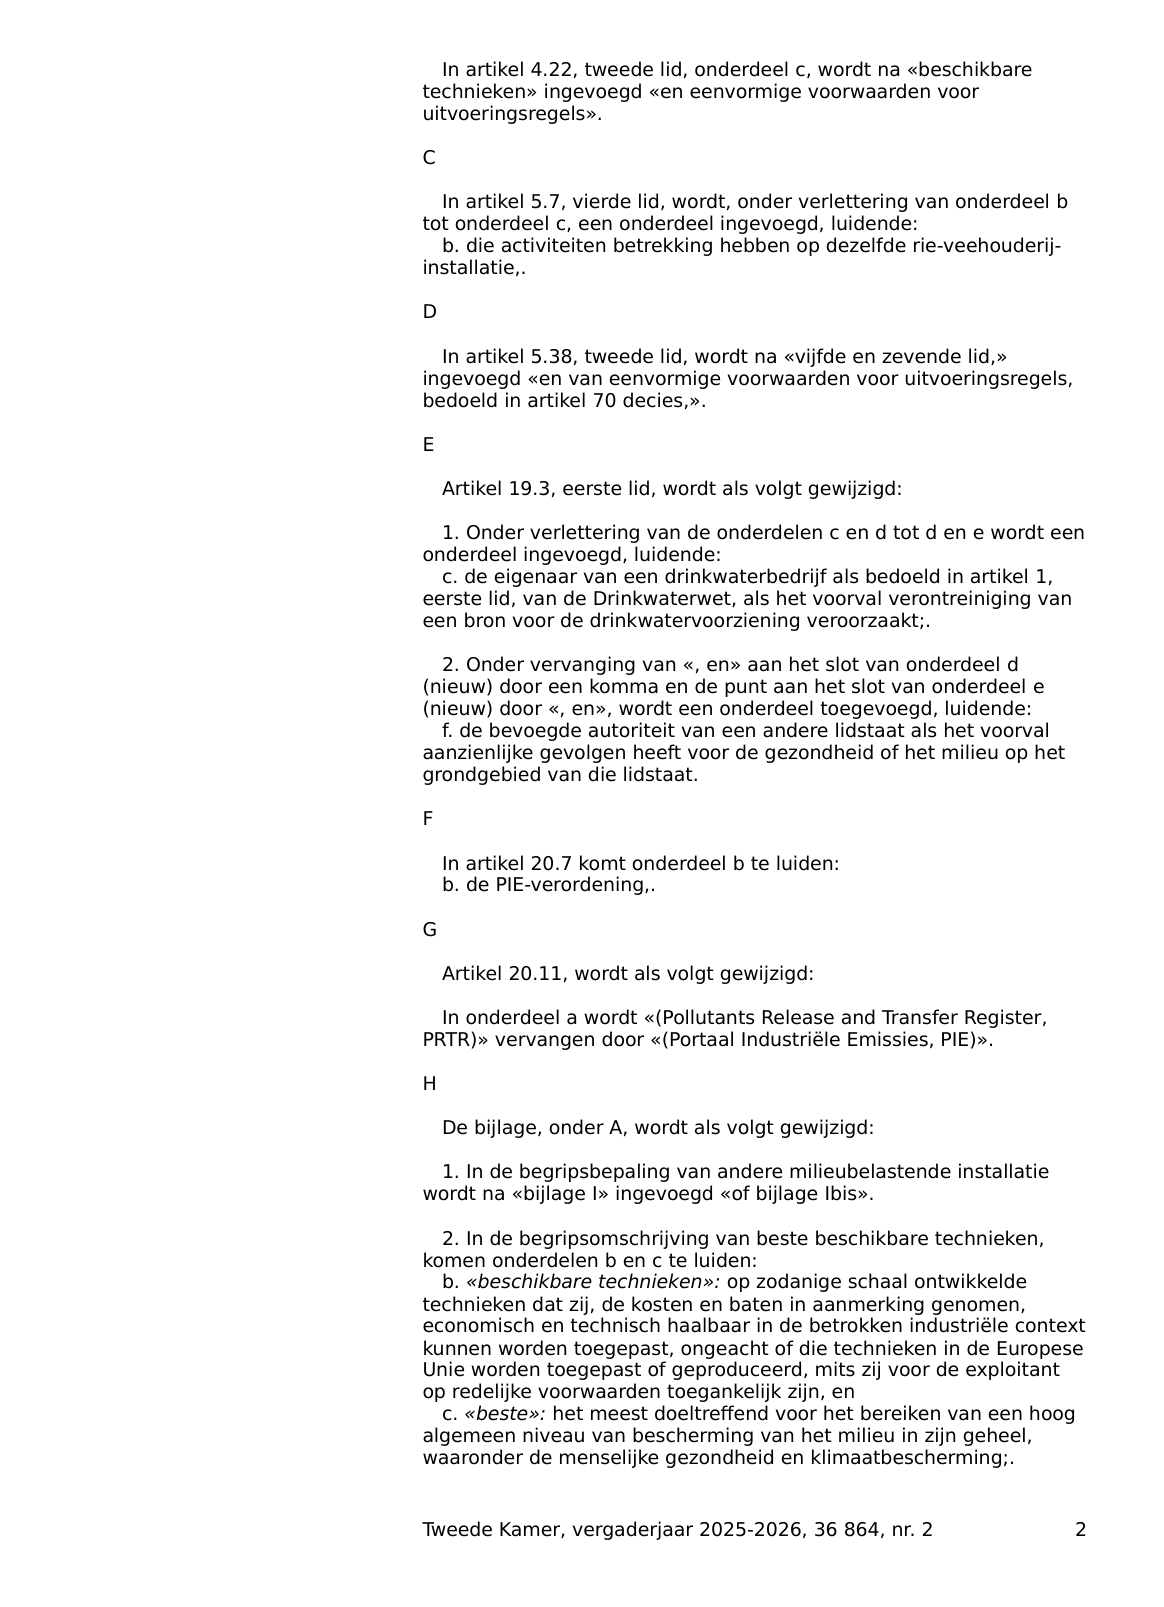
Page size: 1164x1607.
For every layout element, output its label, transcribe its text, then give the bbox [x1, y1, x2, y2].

text b. de PIE-verordening,. [422, 874, 1087, 896]
text In artikel 20.7 komt onderdeel b te luiden: [422, 852, 1087, 874]
text E [422, 434, 1087, 456]
text C [422, 147, 1087, 169]
text b. «beschikbare technieken»: op zodanige schaal ontwikkelde technieken dat zij, de kosten en baten in aanmerking genomen, economisch en technisch haalbaar in de betrokken industriële context kunnen worden toegepast, ongeacht of die technieken in de Europese Unie worden toegepast of geproduceerd, mits zij voor de exploitant op redelijke voorwaarden toegankelijk zijn, en [422, 1271, 1087, 1403]
text Artikel 20.11, wordt als volgt gewijzigd: [422, 963, 1087, 985]
text 2. Onder vervanging van «, en» aan het slot van onderdeel d (nieuw) door een komma en de punt aan het slot van onderdeel e (nieuw) door «, en», wordt een onderdeel toegevoegd, luidende: [422, 654, 1087, 720]
text 2. In de begripsomschrijving van beste beschikbare technieken, komen onderdelen b en c te luiden: [422, 1227, 1087, 1271]
text D [422, 301, 1087, 323]
text G [422, 918, 1087, 941]
text f. de bevoegde autoriteit van een andere lidstaat als het voorval aanzienlijke gevolgen heeft voor de gezondheid of het milieu op het grondgebied van die lidstaat. [422, 720, 1087, 786]
text F [422, 808, 1087, 830]
text De bijlage, onder A, wordt als volgt gewijzigd: [422, 1117, 1087, 1139]
text c. «beste»: het meest doeltreffend voor het bereiken van een hoog algemeen niveau van bescherming van het milieu in zijn geheel, waaronder de menselijke gezondheid en klimaatbescherming;. [422, 1403, 1087, 1469]
text In onderdeel a wordt «(Pollutants Release and Transfer Register, PRTR)» vervangen door «(Portaal Industriële Emissies, PIE)». [422, 1007, 1087, 1051]
text In artikel 5.38, tweede lid, wordt na «vijfde en zevende lid,» ingevoegd «en van eenvormige voorwaarden voor uitvoeringsregels, bedoeld in artikel 70 decies,». [422, 346, 1087, 412]
text c. de eigenaar van een drinkwaterbedrijf als bedoeld in artikel 1, eerste lid, van de Drinkwaterwet, als het voorval verontreiniging van een bron voor de drinkwatervoorziening veroorzaakt;. [422, 566, 1087, 632]
text b. die activiteiten betrekking hebben op dezelfde rie-veehouderij-installatie,. [422, 235, 1087, 279]
text 1. Onder verlettering van de onderdelen c en d tot d en e wordt een onderdeel ingevoegd, luidende: [422, 522, 1087, 566]
text 1. In de begripsbepaling van andere milieubelastende installatie wordt na «bijlage I» ingevoegd «of bijlage Ibis». [422, 1161, 1087, 1205]
text In artikel 5.7, vierde lid, wordt, onder verlettering van onderdeel b tot onderdeel c, een onderdeel ingevoegd, luidende: [422, 191, 1087, 235]
text H [422, 1073, 1087, 1095]
text Artikel 19.3, eerste lid, wordt als volgt gewijzigd: [422, 478, 1087, 500]
text In artikel 4.22, tweede lid, onderdeel c, wordt na «beschikbare technieken» ingevoegd «en eenvormige voorwaarden voor uitvoeringsregels». [422, 59, 1087, 125]
